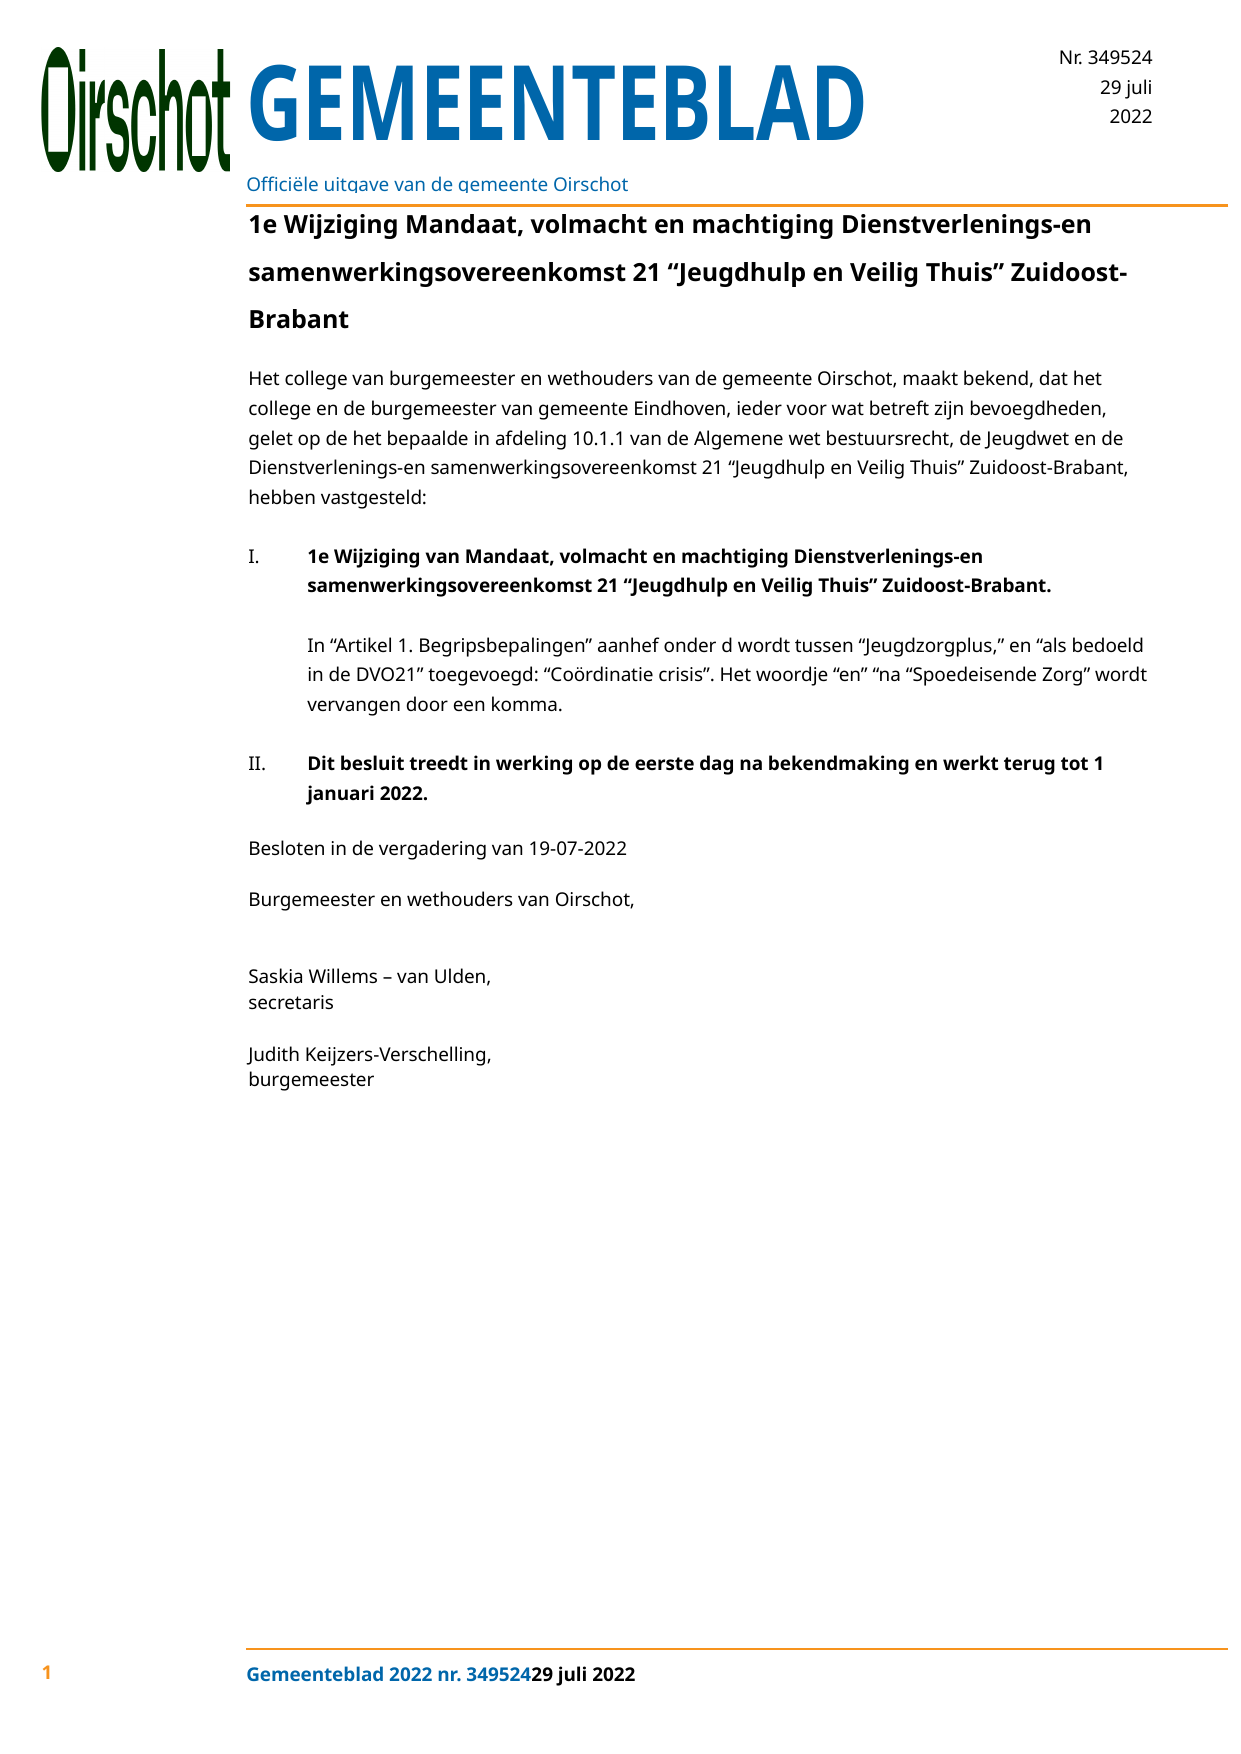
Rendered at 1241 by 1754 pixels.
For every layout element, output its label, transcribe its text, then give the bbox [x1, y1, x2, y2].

text Burgemeester en wethouders van Oirschot, [248, 886, 1152, 912]
picture [41, 47, 231, 172]
list Dit besluit treedt in werking op de eerste dag na bekendmaking en werkt terug tot 1 januari 2022. [248, 750, 1152, 805]
text Judith Keijzers-Verschelling, [248, 1041, 1152, 1067]
text 1e Wijziging Mandaat, volmacht en machtiging Dienstverlenings-en samenwerkingsovereenkomst 21 “Jeugdhulp en Veilig Thuis” Zuidoost-Brabant [248, 207, 1152, 336]
list 1e Wijziging van Mandaat, volmacht en machtiging Dienstverlenings-en samenwerkingsovereenkomst 21 “Jeugdhulp en Veilig Thuis” Zuidoost-Brabant. [248, 543, 1152, 598]
list In “Artikel 1. Begripsbepalingen” aanhef onder d wordt tussen “Jeugdzorgplus,” en “als bedoeld in de DVO21” toegevoegd: “Coördinatie crisis”. Het woordje “en” “na “Spoedeisende Zorg” wordt vervangen door een komma. [248, 632, 1152, 717]
text burgemeester [248, 1067, 1152, 1092]
text Besloten in de vergadering van 19-07-2022 [248, 835, 1152, 861]
text Het college van burgemeester en wethouders van de gemeente Oirschot, maakt bekend, dat het college en de burgemeester van gemeente Eindhoven, ieder voor wat betreft zijn bevoegdheden, gelet op de het bepaalde in afdeling 10.1.1 van de Algemene wet bestuursrecht, de Jeugdwet en de Dienstverlenings-en samenwerkingsovereenkomst 21 “Jeugdhulp en Veilig Thuis” Zuidoost-Brabant, hebben vastgesteld: [248, 366, 1152, 509]
text Saskia Willems – van Ulden, [248, 964, 1152, 989]
text secretaris [248, 989, 1152, 1015]
